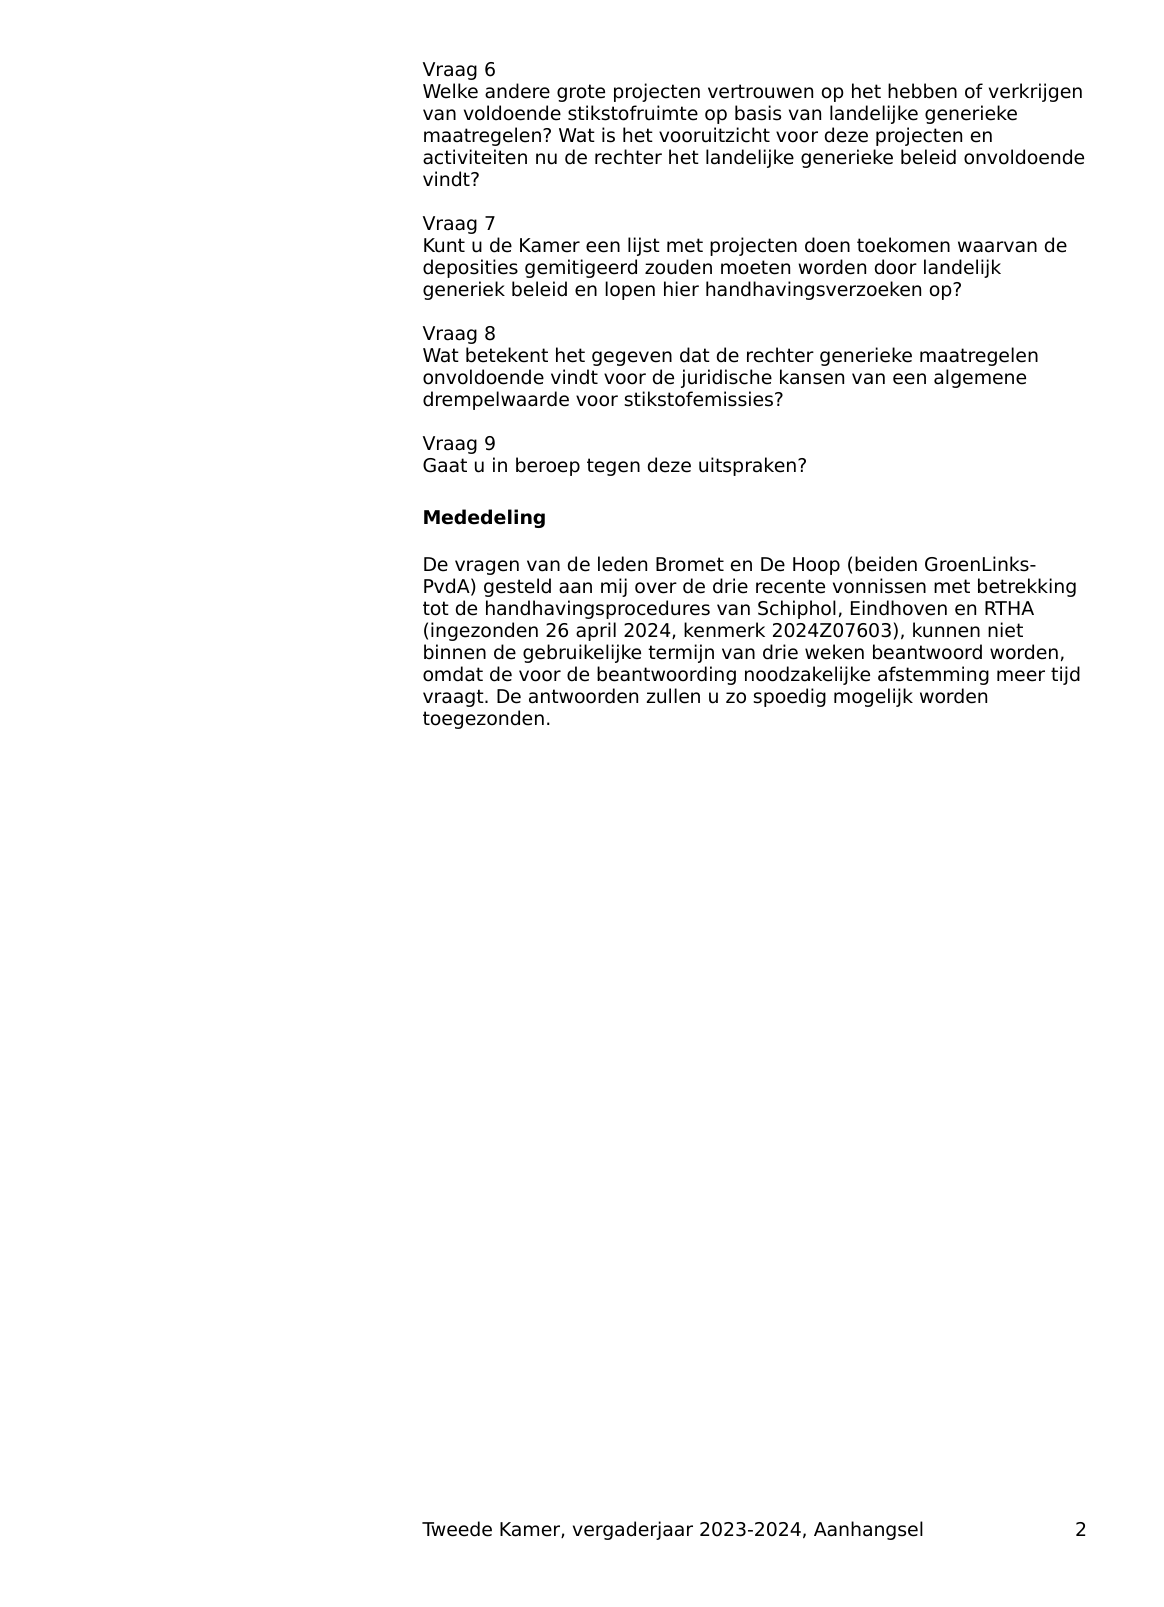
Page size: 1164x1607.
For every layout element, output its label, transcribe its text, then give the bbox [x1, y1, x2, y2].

subtitle Mededeling [422, 507, 1087, 529]
text Kunt u de Kamer een lijst met projecten doen toekomen waarvan de deposities gemitigeerd zouden moeten worden door landelijk generiek beleid en lopen hier handhavingsverzoeken op? [422, 235, 1087, 301]
text Gaat u in beroep tegen deze uitspraken? [422, 455, 1087, 477]
text Vraag 8 [422, 323, 1087, 345]
text Vraag 7 [422, 213, 1087, 235]
text Vraag 9 [422, 433, 1087, 455]
text Wat betekent het gegeven dat de rechter generieke maatregelen onvoldoende vindt voor de juridische kansen van een algemene drempelwaarde voor stikstofemissies? [422, 345, 1087, 411]
text Welke andere grote projecten vertrouwen op het hebben of verkrijgen van voldoende stikstofruimte op basis van landelijke generieke maatregelen? Wat is het vooruitzicht voor deze projecten en activiteiten nu de rechter het landelijke generieke beleid onvoldoende vindt? [422, 81, 1087, 191]
text De vragen van de leden Bromet en De Hoop (beiden GroenLinks-PvdA) gesteld aan mij over de drie recente vonnissen met betrekking tot de handhavingsprocedures van Schiphol, Eindhoven en RTHA (ingezonden 26 april 2024, kenmerk 2024Z07603), kunnen niet binnen de gebruikelijke termijn van drie weken beantwoord worden, omdat de voor de beantwoording noodzakelijke afstemming meer tijd vraagt. De antwoorden zullen u zo spoedig mogelijk worden toegezonden. [422, 554, 1087, 730]
text Vraag 6 [422, 59, 1087, 81]
